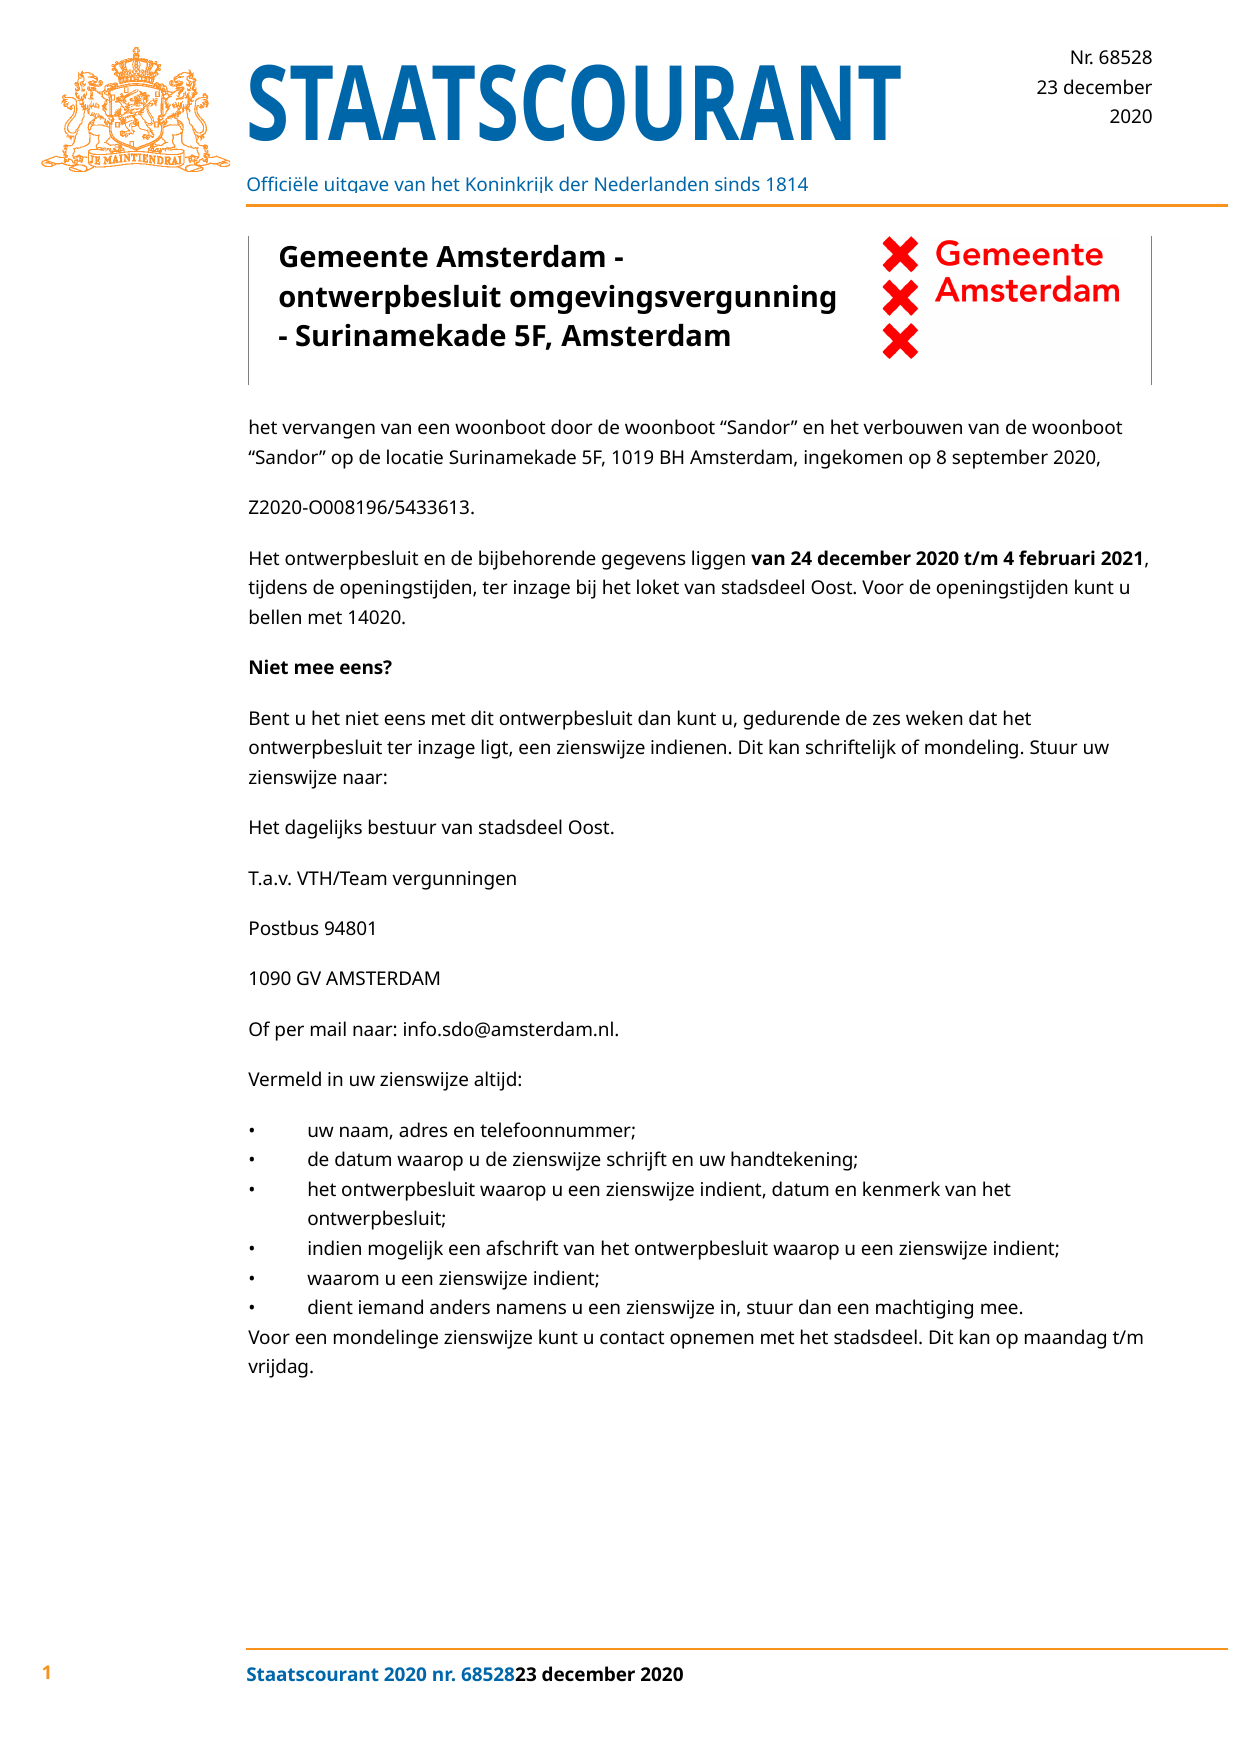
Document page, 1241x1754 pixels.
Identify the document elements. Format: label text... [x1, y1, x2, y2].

list waarom u een zienswijze indient; [248, 1265, 1152, 1290]
text Niet mee eens? [248, 654, 1152, 680]
table_header [850, 236, 1151, 385]
text 1090 GV AMSTERDAM [248, 966, 1152, 991]
text Bent u het niet eens met dit ontwerpbesluit dan kunt u, gedurende de zes weken dat het ontwerpbesluit ter inzage ligt, een zienswijze indienen. Dit kan schriftelijk of mondeling. Stuur uw zienswijze naar: [248, 705, 1152, 789]
list de datum waarop u de zienswijze schrijft en uw handtekening; [248, 1146, 1152, 1172]
text Het dagelijks bestuur van stadsdeel Oost. [248, 814, 1152, 840]
text Voor een mondelinge zienswijze kunt u contact opnemen met het stadsdeel. Dit kan op maandag t/m vrijdag. [248, 1324, 1152, 1379]
text Het ontwerpbesluit en de bijbehorende gegevens liggen van 24 december 2020 t/m 4 februari 2021, tijdens de openingstijden, ter inzage bij het loket van stadsdeel Oost. Voor de openingstijden kunt u bellen met 14020. [248, 545, 1152, 629]
list indien mogelijk een afschrift van het ontwerpbesluit waarop u een zienswijze indient; [248, 1235, 1152, 1261]
picture [41, 47, 231, 172]
text T.a.v. VTH/Team vergunningen [248, 865, 1152, 890]
text het vervangen van een woonboot door de woonboot “Sandor” en het verbouwen van de woonboot “Sandor” op de locatie Surinamekade 5F, 1019 BH Amsterdam, ingekomen op 8 september 2020, [248, 414, 1152, 469]
text Of per mail naar: info.sdo@amsterdam.nl. [248, 1016, 1152, 1042]
text Vermeld in uw zienswijze altijd: [248, 1066, 1152, 1092]
picture [882, 236, 1119, 359]
table_header Gemeente Amsterdam - ontwerpbesluit omgevingsvergunning - Surinamekade 5F, Amsterdam [249, 236, 850, 385]
list uw naam, adres en telefoonnummer; [248, 1117, 1152, 1142]
text Z2020-O008196/5433613. [248, 494, 1152, 520]
text Postbus 94801 [248, 915, 1152, 941]
list dient iemand anders namens u een zienswijze in, stuur dan een machtiging mee. [248, 1294, 1152, 1320]
list het ontwerpbesluit waarop u een zienswijze indient, datum en kenmerk van het ontwerpbesluit; [248, 1176, 1152, 1231]
